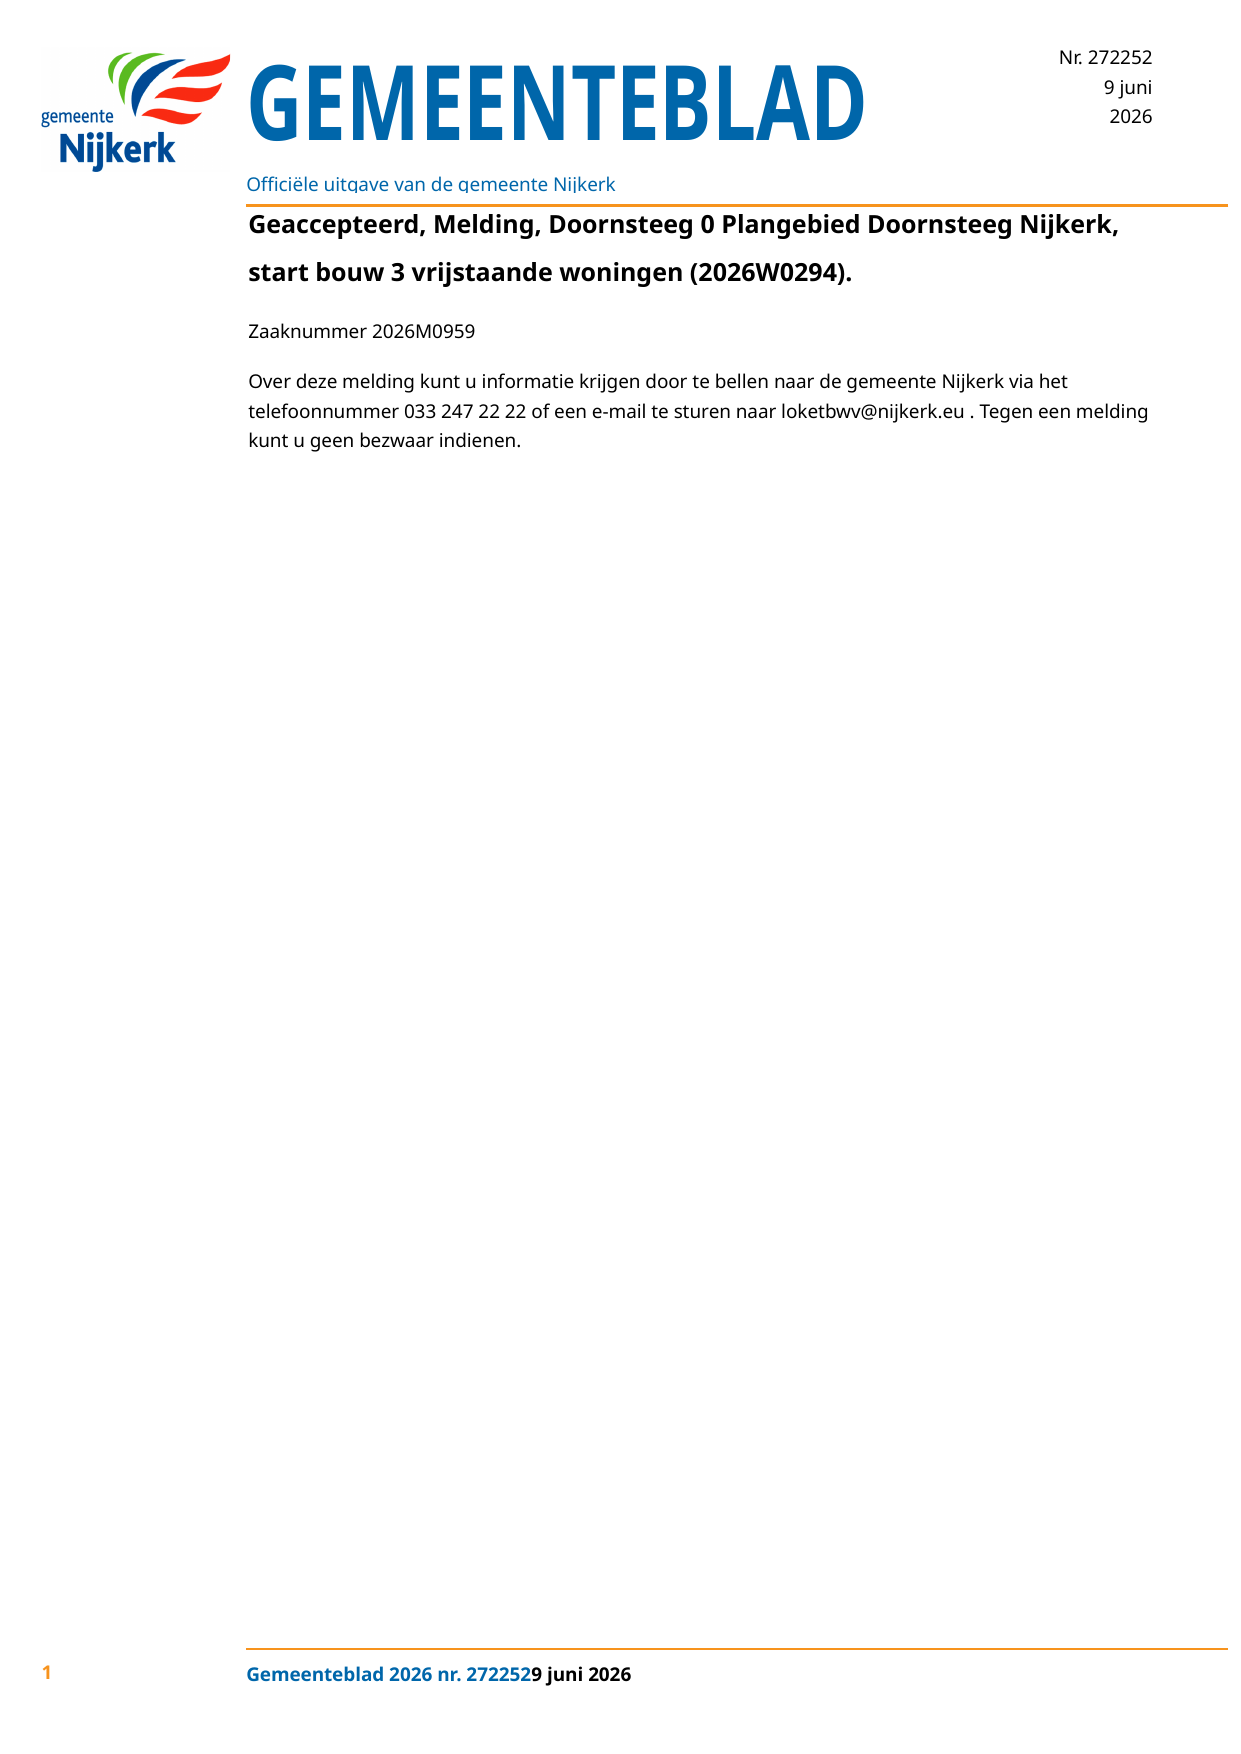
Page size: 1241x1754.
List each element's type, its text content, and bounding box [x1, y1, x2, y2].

text Over deze melding kunt u informatie krijgen door te bellen naar de gemeente Nijkerk via het telefoonnummer 033 247 22 22 of een e-mail te sturen naar loketbwv@nijkerk.eu . Tegen een melding kunt u geen bezwaar indienen. [248, 368, 1152, 453]
text Zaaknummer 2026M0959 [248, 318, 1152, 344]
picture [41, 47, 231, 172]
text Geaccepteerd, Melding, Doornsteeg 0 Plangebied Doornsteeg Nijkerk, start bouw 3 vrijstaande woningen (2026W0294). [248, 207, 1152, 288]
